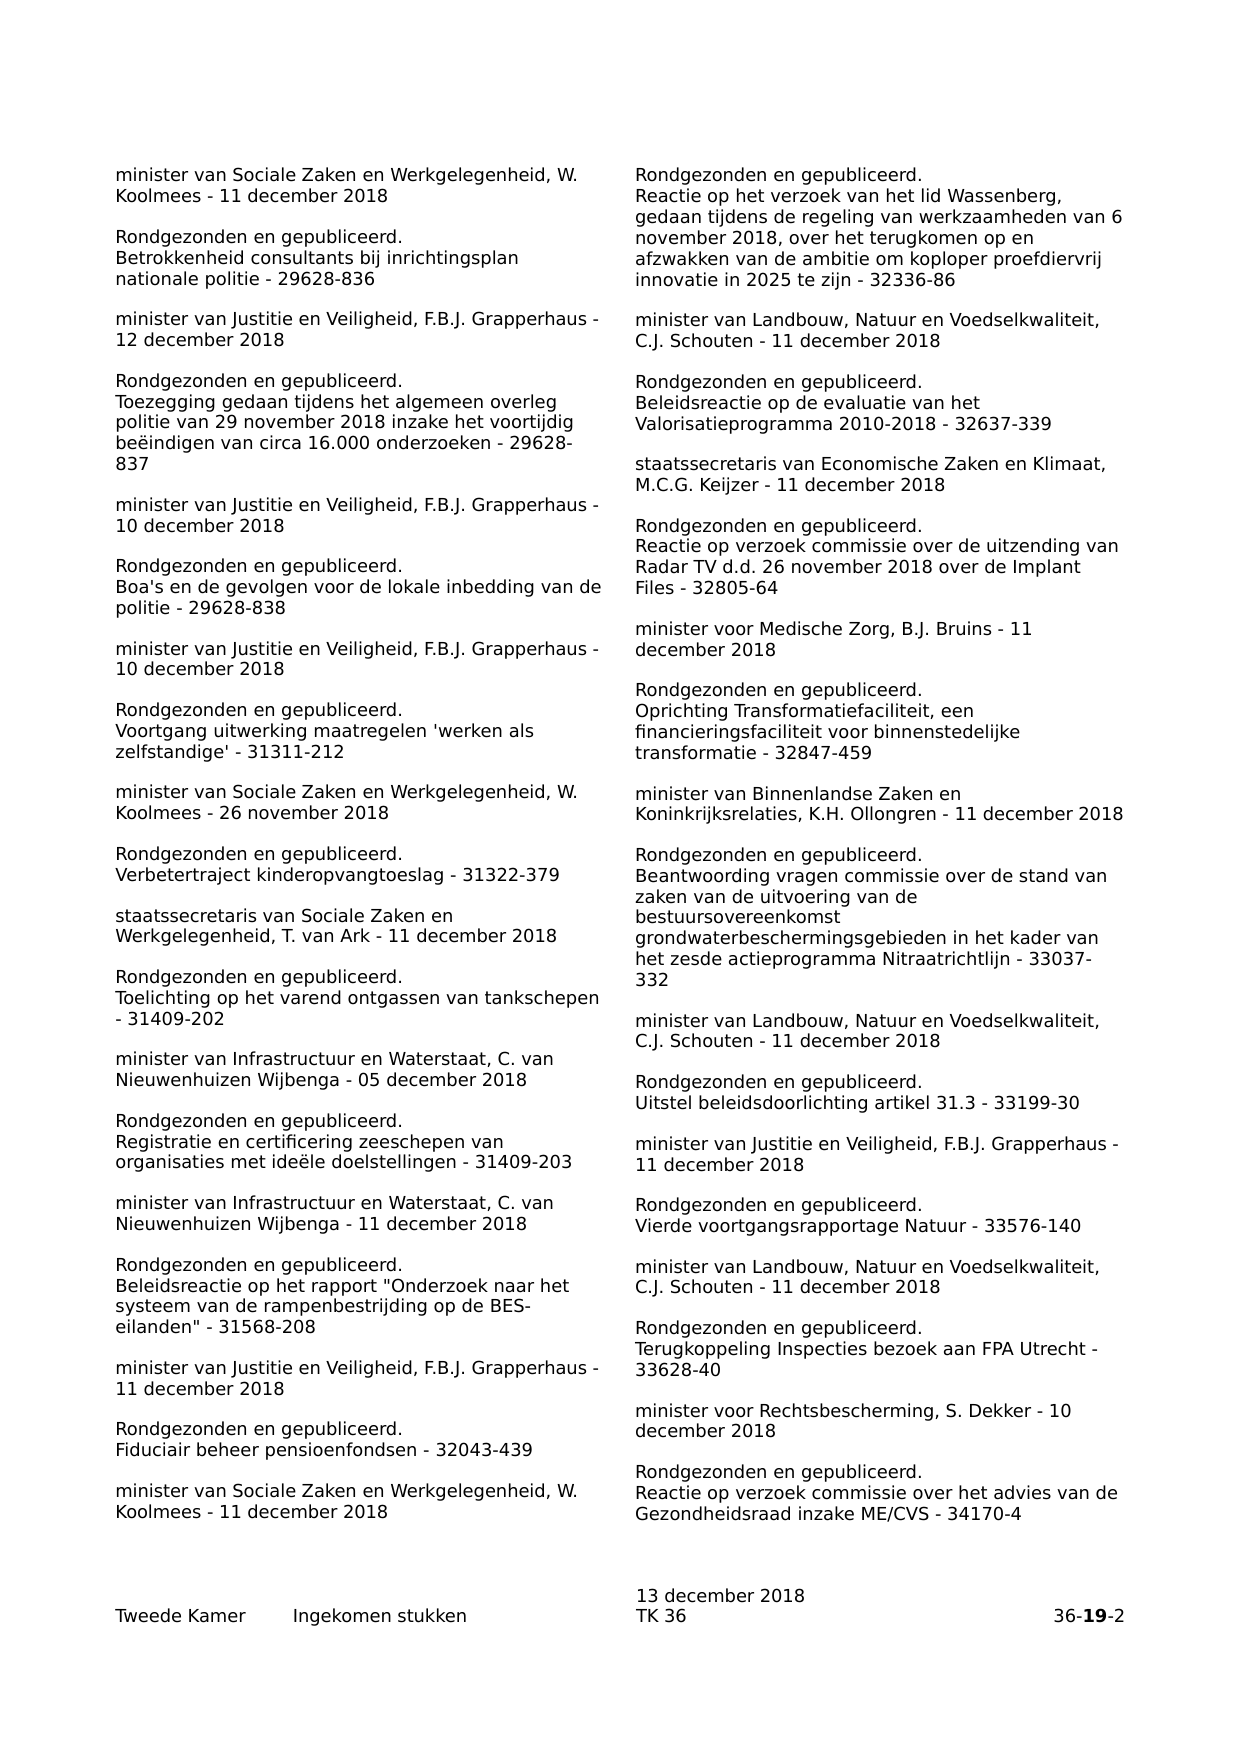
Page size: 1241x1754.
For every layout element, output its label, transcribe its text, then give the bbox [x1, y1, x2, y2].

text Beleidsreactie op het rapport "Onderzoek naar het systeem van de rampenbestrijding op de BES-eilanden" - 31568-208 [115, 1275, 605, 1338]
text minister van Landbouw, Natuur en Voedselkwaliteit, C.J. Schouten - 11 december 2018 [635, 1011, 1125, 1052]
text Rondgezonden en gepubliceerd. [115, 1419, 605, 1440]
text Toezegging gedaan tijdens het algemeen overleg politie van 29 november 2018 inzake het voortijdig beëindigen van circa 16.000 onderzoeken - 29628-837 [115, 391, 605, 475]
text Betrokkenheid consultants bij inrichtingsplan nationale politie - 29628-836 [115, 247, 605, 289]
text Verbetertraject kinderopvangtoeslag - 31322-379 [115, 864, 605, 885]
text Rondgezonden en gepubliceerd. [115, 371, 605, 391]
text minister van Binnenlandse Zaken en Koninkrijksrelaties, K.H. Ollongren - 11 december 2018 [635, 783, 1125, 825]
text minister voor Rechtsbescherming, S. Dekker - 10 december 2018 [635, 1401, 1125, 1442]
text Boa's en de gevolgen voor de lokale inbedding van de politie - 29628-838 [115, 577, 605, 618]
text minister van Sociale Zaken en Werkgelegenheid, W. Koolmees - 11 december 2018 [115, 165, 605, 207]
text Rondgezonden en gepubliceerd. [115, 556, 605, 577]
text Rondgezonden en gepubliceerd. [115, 1111, 605, 1131]
text Rondgezonden en gepubliceerd. [115, 967, 605, 988]
text Reactie op verzoek commissie over het advies van de Gezondheidsraad inzake ME/CVS - 34170-4 [635, 1483, 1125, 1524]
text Rondgezonden en gepubliceerd. [635, 516, 1125, 536]
text Rondgezonden en gepubliceerd. [115, 844, 605, 864]
text minister voor Medische Zorg, B.J. Bruins - 11 december 2018 [635, 619, 1125, 660]
text Registratie en certificering zeeschepen van organisaties met ideële doelstellingen - 31409-203 [115, 1131, 605, 1173]
text minister van Infrastructuur en Waterstaat, C. van Nieuwenhuizen Wijbenga - 05 december 2018 [115, 1049, 605, 1091]
text Toelichting op het varend ontgassen van tankschepen - 31409-202 [115, 988, 605, 1029]
text minister van Justitie en Veiligheid, F.B.J. Grapperhaus - 10 december 2018 [115, 495, 605, 536]
text Rondgezonden en gepubliceerd. [115, 700, 605, 721]
text minister van Infrastructuur en Waterstaat, C. van Nieuwenhuizen Wijbenga - 11 december 2018 [115, 1193, 605, 1234]
text Rondgezonden en gepubliceerd. [115, 1254, 605, 1275]
text minister van Justitie en Veiligheid, F.B.J. Grapperhaus - 11 december 2018 [635, 1134, 1125, 1175]
text minister van Justitie en Veiligheid, F.B.J. Grapperhaus - 11 december 2018 [115, 1358, 605, 1399]
text Rondgezonden en gepubliceerd. [635, 845, 1125, 866]
text Rondgezonden en gepubliceerd. [115, 227, 605, 247]
text minister van Landbouw, Natuur en Voedselkwaliteit, C.J. Schouten - 11 december 2018 [635, 1257, 1125, 1298]
text minister van Landbouw, Natuur en Voedselkwaliteit, C.J. Schouten - 11 december 2018 [635, 310, 1125, 352]
text Rondgezonden en gepubliceerd. [635, 372, 1125, 392]
text Rondgezonden en gepubliceerd. [635, 165, 1125, 186]
text Reactie op verzoek commissie over de uitzending van Radar TV d.d. 26 november 2018 over de Implant Files - 32805-64 [635, 536, 1125, 599]
text Rondgezonden en gepubliceerd. [635, 1462, 1125, 1483]
text Rondgezonden en gepubliceerd. [635, 1318, 1125, 1339]
text Rondgezonden en gepubliceerd. [635, 1072, 1125, 1093]
text Beantwoording vragen commissie over de stand van zaken van de uitvoering van de bestuursovereenkomst grondwaterbeschermingsgebieden in het kader van het zesde actieprogramma Nitraatrichtlijn - 33037-332 [635, 866, 1125, 991]
text staatssecretaris van Economische Zaken en Klimaat, M.C.G. Keijzer - 11 december 2018 [635, 454, 1125, 496]
text Rondgezonden en gepubliceerd. [635, 680, 1125, 701]
text minister van Justitie en Veiligheid, F.B.J. Grapperhaus - 10 december 2018 [115, 638, 605, 680]
text Terugkoppeling Inspecties bezoek aan FPA Utrecht - 33628-40 [635, 1339, 1125, 1381]
text minister van Sociale Zaken en Werkgelegenheid, W. Koolmees - 11 december 2018 [115, 1481, 605, 1522]
text minister van Justitie en Veiligheid, F.B.J. Grapperhaus - 12 december 2018 [115, 309, 605, 351]
text Oprichting Transformatiefaciliteit, een financieringsfaciliteit voor binnenstedelijke transformatie - 32847-459 [635, 701, 1125, 763]
text staatssecretaris van Sociale Zaken en Werkgelegenheid, T. van Ark - 11 december 2018 [115, 905, 605, 947]
text Reactie op het verzoek van het lid Wassenberg, gedaan tijdens de regeling van werkzaamheden van 6 november 2018, over het terugkomen op en afzwakken van de ambitie om koploper proefdiervrij innovatie in 2025 te zijn - 32336-86 [635, 186, 1125, 290]
text minister van Sociale Zaken en Werkgelegenheid, W. Koolmees - 26 november 2018 [115, 782, 605, 824]
text Uitstel beleidsdoorlichting artikel 31.3 - 33199-30 [635, 1093, 1125, 1114]
text Rondgezonden en gepubliceerd. [635, 1195, 1125, 1216]
text Fiduciair beheer pensioenfondsen - 32043-439 [115, 1440, 605, 1461]
text Vierde voortgangsrapportage Natuur - 33576-140 [635, 1216, 1125, 1237]
text Beleidsreactie op de evaluatie van het Valorisatieprogramma 2010-2018 - 32637-339 [635, 392, 1125, 434]
text Voortgang uitwerking maatregelen 'werken als zelfstandige' - 31311-212 [115, 721, 605, 762]
